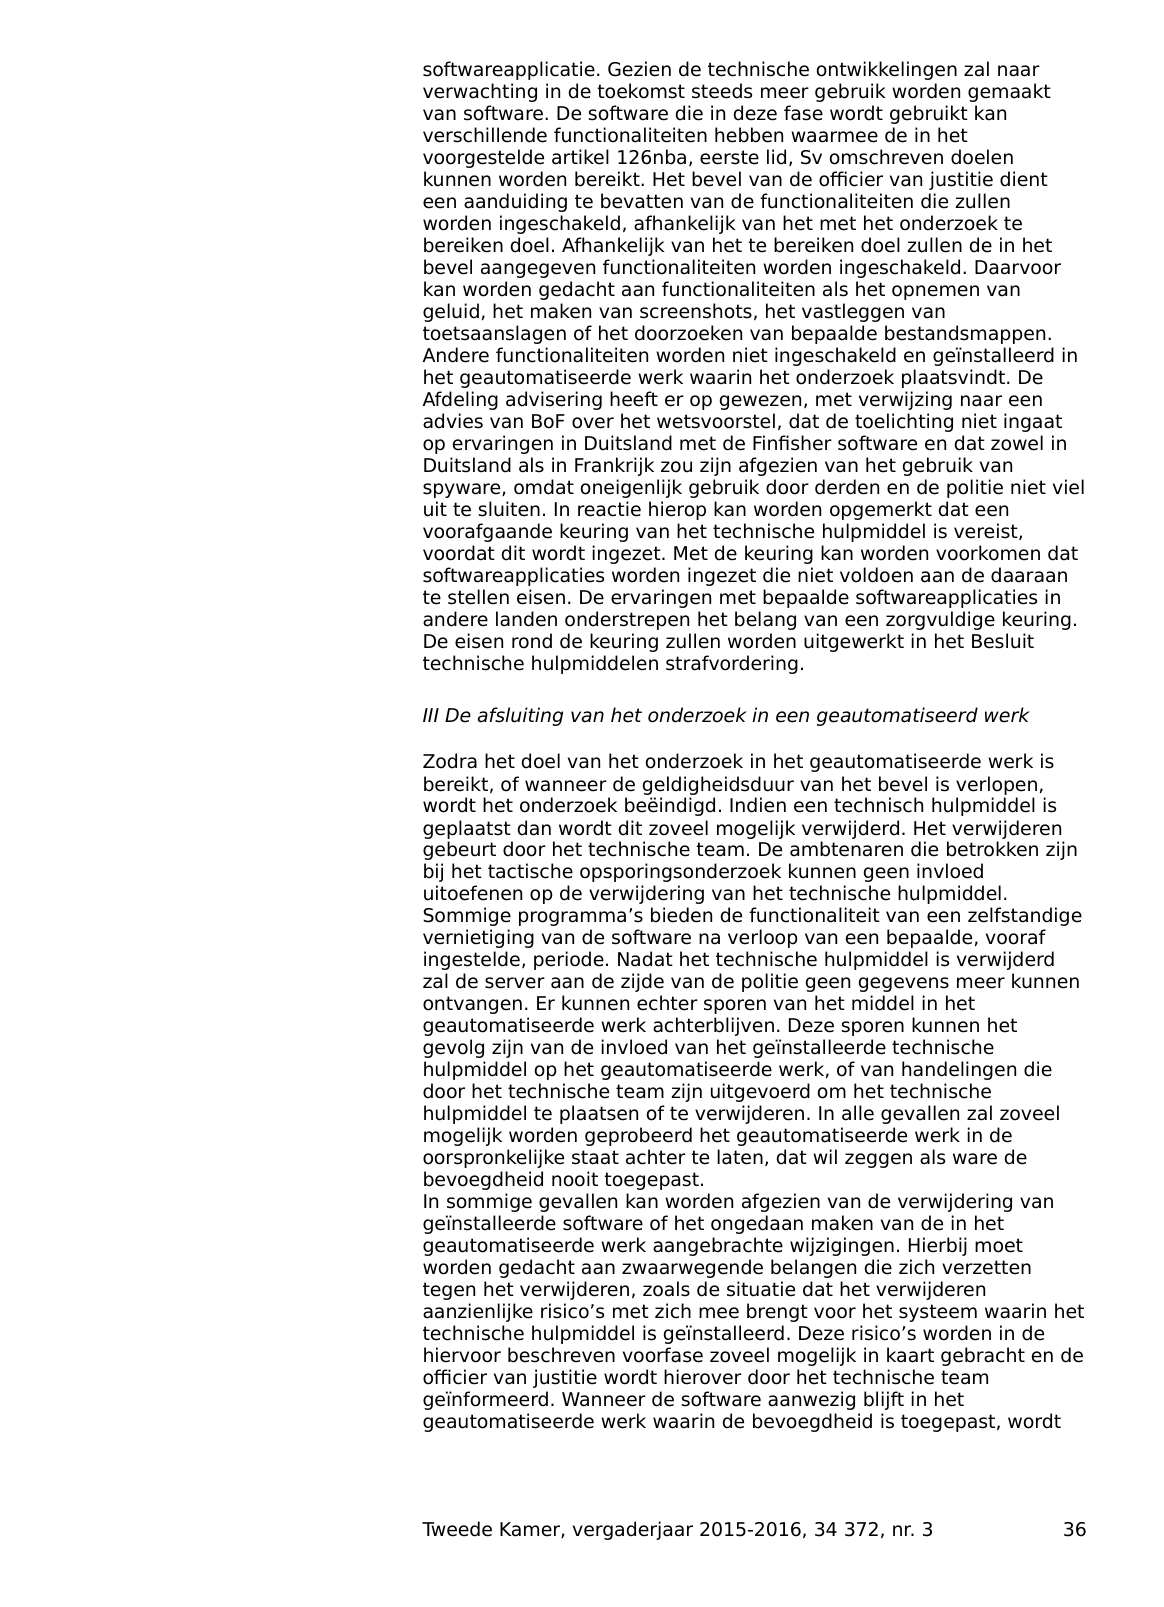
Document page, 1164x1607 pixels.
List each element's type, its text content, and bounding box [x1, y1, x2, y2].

subtitle III De afsluiting van het onderzoek in een geautomatiseerd werk [422, 704, 1087, 726]
text In sommige gevallen kan worden afgezien van de verwijdering van geïnstalleerde software of het ongedaan maken van de in het geautomatiseerde werk aangebrachte wijzigingen. Hierbij moet worden gedacht aan zwaarwegende belangen die zich verzetten tegen het verwijderen, zoals de situatie dat het verwijderen aanzienlijke risico’s met zich mee brengt voor het systeem waarin het technische hulpmiddel is geïnstalleerd. Deze risico’s worden in de hiervoor beschreven voorfase zoveel mogelijk in kaart gebracht en de officier van justitie wordt hierover door het technische team geïnformeerd. Wanneer de software aanwezig blijft in het geautomatiseerde werk waarin de bevoegdheid is toegepast, wordt [422, 1191, 1087, 1433]
text Zodra het doel van het onderzoek in het geautomatiseerde werk is bereikt, of wanneer de geldigheidsduur van het bevel is verlopen, wordt het onderzoek beëindigd. Indien een technisch hulpmiddel is geplaatst dan wordt dit zoveel mogelijk verwijderd. Het verwijderen gebeurt door het technische team. De ambtenaren die betrokken zijn bij het tactische opsporingsonderzoek kunnen geen invloed uitoefenen op de verwijdering van het technische hulpmiddel. Sommige programma’s bieden de functionaliteit van een zelfstandige vernietiging van de software na verloop van een bepaalde, vooraf ingestelde, periode. Nadat het technische hulpmiddel is verwijderd zal de server aan de zijde van de politie geen gegevens meer kunnen ontvangen. Er kunnen echter sporen van het middel in het geautomatiseerde werk achterblijven. Deze sporen kunnen het gevolg zijn van de invloed van het geïnstalleerde technische hulpmiddel op het geautomatiseerde werk, of van handelingen die door het technische team zijn uitgevoerd om het technische hulpmiddel te plaatsen of te verwijderen. In alle gevallen zal zoveel mogelijk worden geprobeerd het geautomatiseerde werk in de oorspronkelijke staat achter te laten, dat wil zeggen als ware de bevoegdheid nooit toegepast. [422, 751, 1087, 1191]
text softwareapplicatie. Gezien de technische ontwikkelingen zal naar verwachting in de toekomst steeds meer gebruik worden gemaakt van software. De software die in deze fase wordt gebruikt kan verschillende functionaliteiten hebben waarmee de in het voorgestelde artikel 126nba, eerste lid, Sv omschreven doelen kunnen worden bereikt. Het bevel van de officier van justitie dient een aanduiding te bevatten van de functionaliteiten die zullen worden ingeschakeld, afhankelijk van het met het onderzoek te bereiken doel. Afhankelijk van het te bereiken doel zullen de in het bevel aangegeven functionaliteiten worden ingeschakeld. Daarvoor kan worden gedacht aan functionaliteiten als het opnemen van geluid, het maken van screenshots, het vastleggen van toetsaanslagen of het doorzoeken van bepaalde bestandsmappen. Andere functionaliteiten worden niet ingeschakeld en geïnstalleerd in het geautomatiseerde werk waarin het onderzoek plaatsvindt. De Afdeling advisering heeft er op gewezen, met verwijzing naar een advies van BoF over het wetsvoorstel, dat de toelichting niet ingaat op ervaringen in Duitsland met de Finfisher software en dat zowel in Duitsland als in Frankrijk zou zijn afgezien van het gebruik van spyware, omdat oneigenlijk gebruik door derden en de politie niet viel uit te sluiten. In reactie hierop kan worden opgemerkt dat een voorafgaande keuring van het technische hulpmiddel is vereist, voordat dit wordt ingezet. Met de keuring kan worden voorkomen dat softwareapplicaties worden ingezet die niet voldoen aan de daaraan te stellen eisen. De ervaringen met bepaalde softwareapplicaties in andere landen onderstrepen het belang van een zorgvuldige keuring. De eisen rond de keuring zullen worden uitgewerkt in het Besluit technische hulpmiddelen strafvordering. [422, 59, 1087, 674]
